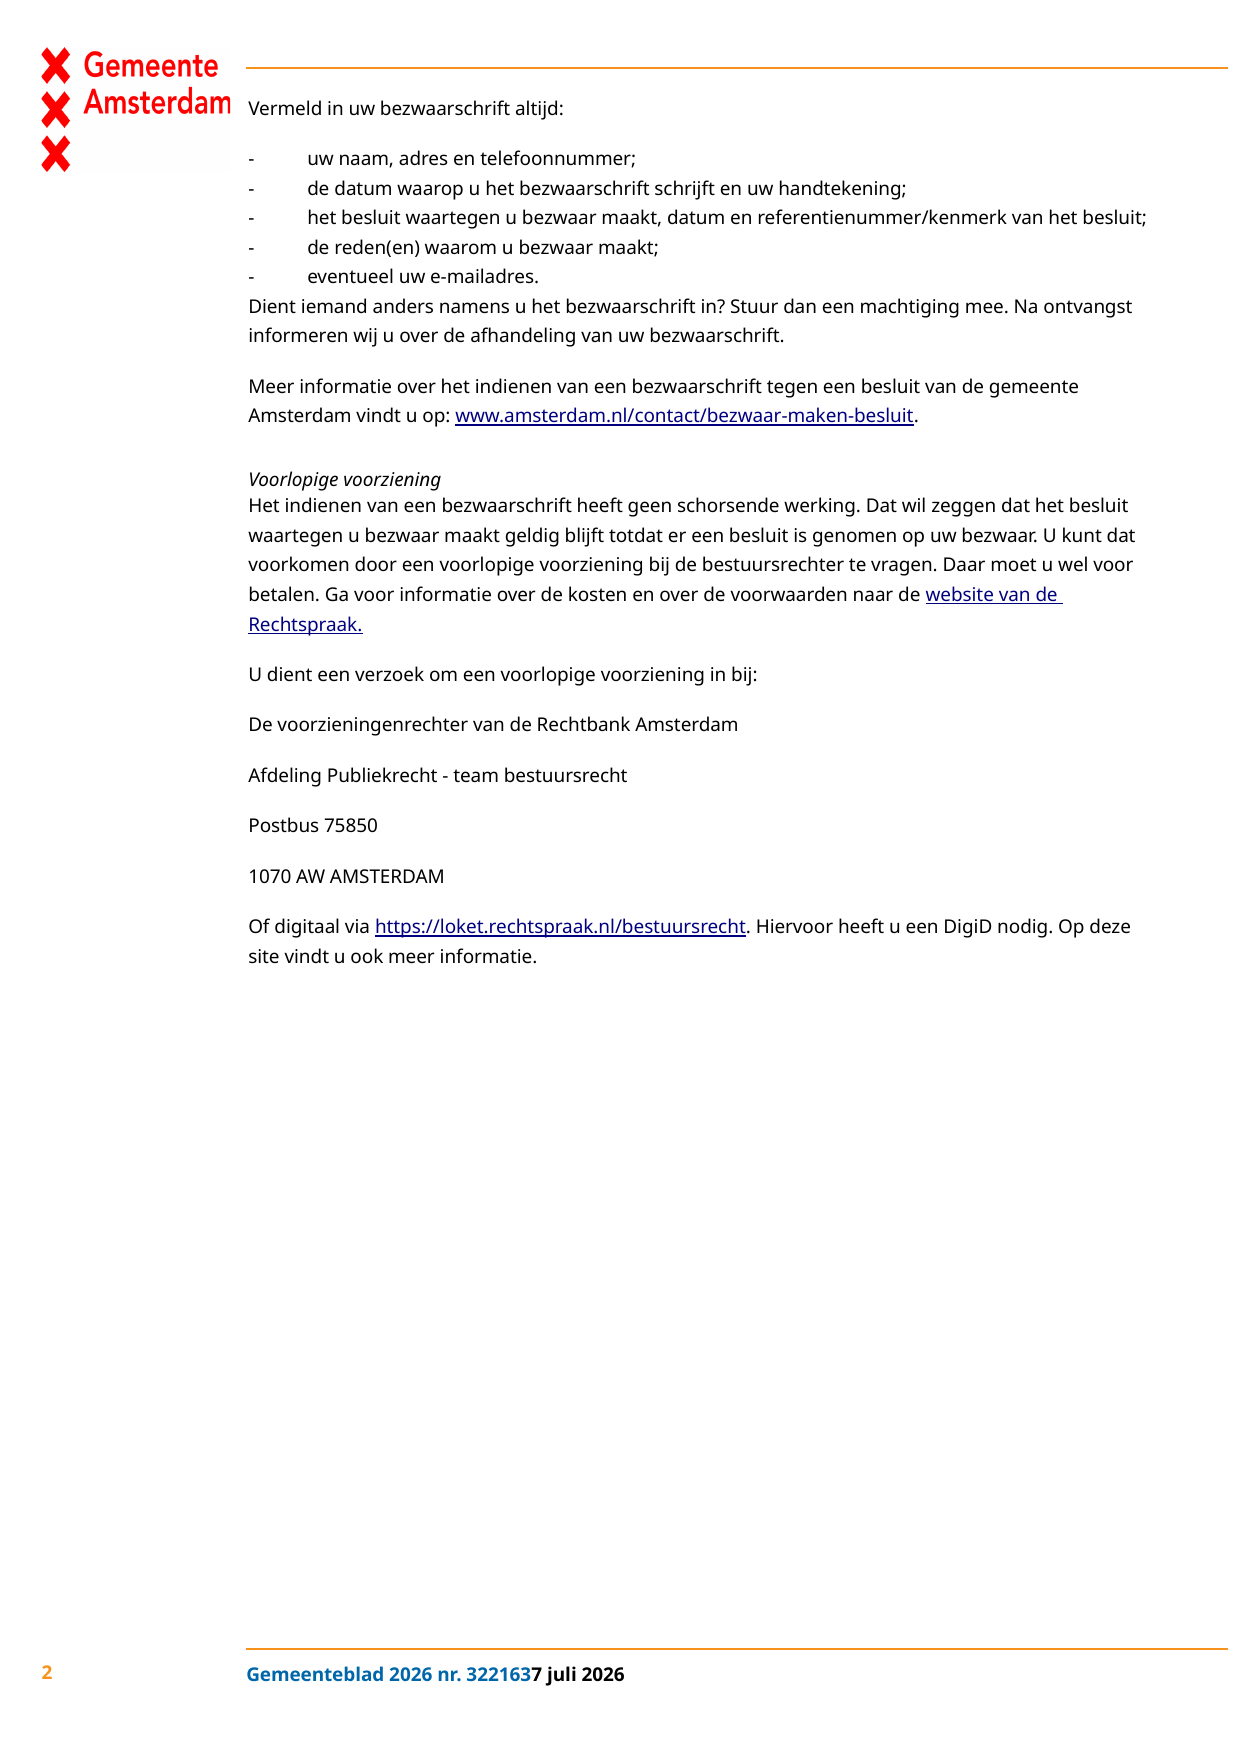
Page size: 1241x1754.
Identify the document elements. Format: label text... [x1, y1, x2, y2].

text Het indienen van een bezwaarschrift heeft geen schorsende werking. Dat wil zeggen dat het besluit waartegen u bezwaar maakt geldig blijft totdat er een besluit is genomen op uw bezwaar. U kunt dat voorkomen door een voorlopige voorziening bij de bestuursrechter te vragen. Daar moet u wel voor betalen. Ga voor informatie over de kosten en over de voorwaarden naar de website van de Rechtspraak. [248, 492, 1152, 636]
text Voorlopige voorziening [248, 467, 1152, 492]
text Dient iemand anders namens u het bezwaarschrift in? Stuur dan een machtiging mee. Na ontvangst informeren wij u over de afhandeling van uw bezwaarschrift. [248, 293, 1152, 348]
list de datum waarop u het bezwaarschrift schrijft en uw handtekening; [248, 175, 1152, 201]
text De voorzieningenrechter van de Rechtbank Amsterdam [248, 712, 1152, 737]
text Vermeld in uw bezwaarschrift altijd: [248, 95, 1152, 121]
list eventueel uw e-mailadres. [248, 263, 1152, 289]
list uw naam, adres en telefoonnummer; [248, 145, 1152, 171]
text Afdeling Publiekrecht - team bestuursrecht [248, 762, 1152, 788]
text Of digitaal via https://loket.rechtspraak.nl/bestuursrecht. Hiervoor heeft u een DigiD nodig. Op deze site vindt u ook meer informatie. [248, 913, 1152, 968]
text U dient een verzoek om een voorlopige voorziening in bij: [248, 661, 1152, 687]
picture [41, 47, 231, 172]
text 1070 AW AMSTERDAM [248, 863, 1152, 888]
list de reden(en) waarom u bezwaar maakt; [248, 234, 1152, 260]
text Meer informatie over het indienen van een bezwaarschrift tegen een besluit van de gemeente Amsterdam vindt u op: www.amsterdam.nl/contact/bezwaar-maken-besluit. [248, 373, 1152, 428]
text Postbus 75850 [248, 812, 1152, 838]
list het besluit waartegen u bezwaar maakt, datum en referentienummer/kenmerk van het besluit; [248, 204, 1152, 230]
